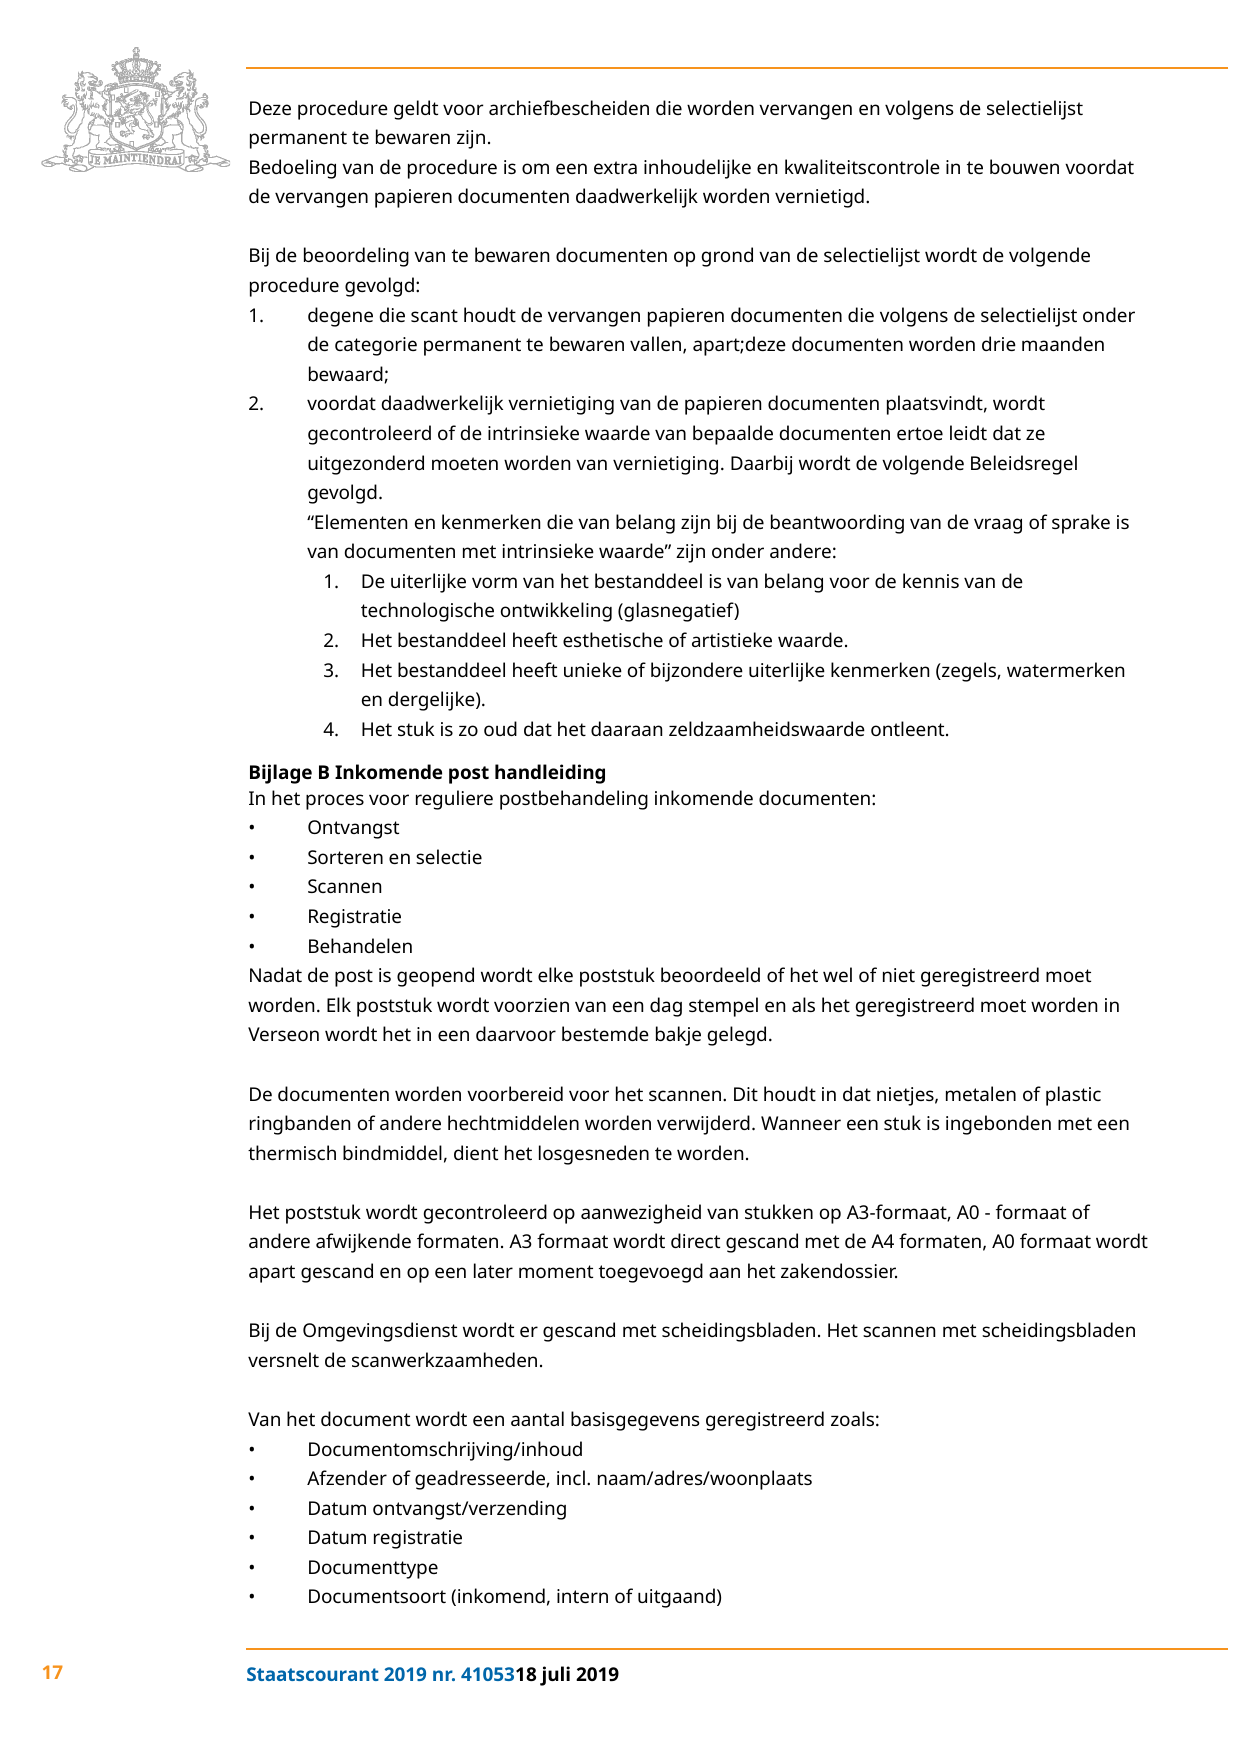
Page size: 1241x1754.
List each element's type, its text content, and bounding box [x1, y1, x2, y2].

text Bijlage B Inkomende post handleiding [248, 759, 1152, 785]
list Datum ontvangst/verzending [248, 1495, 1152, 1521]
text Deze procedure geldt voor archiefbescheiden die worden vervangen en volgens de selectielijst permanent te bewaren zijn. [248, 95, 1152, 150]
list Documentomschrijving/inhoud [248, 1436, 1152, 1461]
text De documenten worden voorbereid voor het scannen. Dit houdt in dat nietjes, metalen of plastic ringbanden of andere hechtmiddelen worden verwijderd. Wanneer een stuk is ingebonden met een thermisch bindmiddel, dient het losgesneden te worden. [248, 1081, 1152, 1166]
list Het stuk is zo oud dat het daaraan zeldzaamheidswaarde ontleent. [323, 716, 1152, 742]
list Documentsoort (inkomend, intern of uitgaand) [248, 1584, 1152, 1609]
text Het poststuk wordt gecontroleerd op aanwezigheid van stukken op A3-formaat, A0 - formaat of andere afwijkende formaten. A3 formaat wordt direct gescand met de A4 formaten, A0 formaat wordt apart gescand en op een later moment toegevoegd aan het zakendossier. [248, 1199, 1152, 1284]
list Behandelen [248, 933, 1152, 958]
list voordat daadwerkelijk vernietiging van de papieren documenten plaatsvindt, wordt gecontroleerd of de intrinsieke waarde van bepaalde documenten ertoe leidt dat ze uitgezonderd moeten worden van vernietiging. Daarbij wordt de volgende Beleidsregel gevolgd. [248, 391, 1152, 505]
list Scannen [248, 874, 1152, 899]
text Bij de beoordeling van te bewaren documenten op grond van de selectielijst wordt de volgende procedure gevolgd: [248, 243, 1152, 298]
list Het bestanddeel heeft unieke of bijzondere uiterlijke kenmerken (zegels, watermerken en dergelijke). [323, 657, 1152, 712]
list Het bestanddeel heeft esthetische of artistieke waarde. [323, 627, 1152, 653]
list degene die scant houdt de vervangen papieren documenten die volgens de selectielijst onder de categorie permanent te bewaren vallen, apart;deze documenten worden drie maanden bewaard; [248, 302, 1152, 387]
list De uiterlijke vorm van het bestanddeel is van belang voor de kennis van de technologische ontwikkeling (glasnegatief) [323, 568, 1152, 623]
text Bedoeling van de procedure is om een extra inhoudelijke en kwaliteitscontrole in te bouwen voordat de vervangen papieren documenten daadwerkelijk worden vernietigd. [248, 154, 1152, 209]
text Nadat de post is geopend wordt elke poststuk beoordeeld of het wel of niet geregistreerd moet worden. Elk poststuk wordt voorzien van een dag stempel en als het geregistreerd moet worden in Verseon wordt het in een daarvoor bestemde bakje gelegd. [248, 962, 1152, 1047]
text In het proces voor reguliere postbehandeling inkomende documenten: [248, 785, 1152, 811]
list Sorteren en selectie [248, 844, 1152, 870]
text Van het document wordt een aantal basisgegevens geregistreerd zoals: [248, 1406, 1152, 1432]
text Bij de Omgevingsdienst wordt er gescand met scheidingsbladen. Het scannen met scheidingsbladen versnelt de scanwerkzaamheden. [248, 1317, 1152, 1373]
picture [41, 47, 231, 172]
list Ontvangst [248, 814, 1152, 840]
list Afzender of geadresseerde, incl. naam/adres/woonplaats [248, 1465, 1152, 1491]
list Registratie [248, 903, 1152, 929]
list Datum registratie [248, 1524, 1152, 1550]
list “Elementen en kenmerken die van belang zijn bij de beantwoording van de vraag of sprake is van documenten met intrinsieke waarde” zijn onder andere: [248, 509, 1152, 564]
list Documenttype [248, 1554, 1152, 1580]
